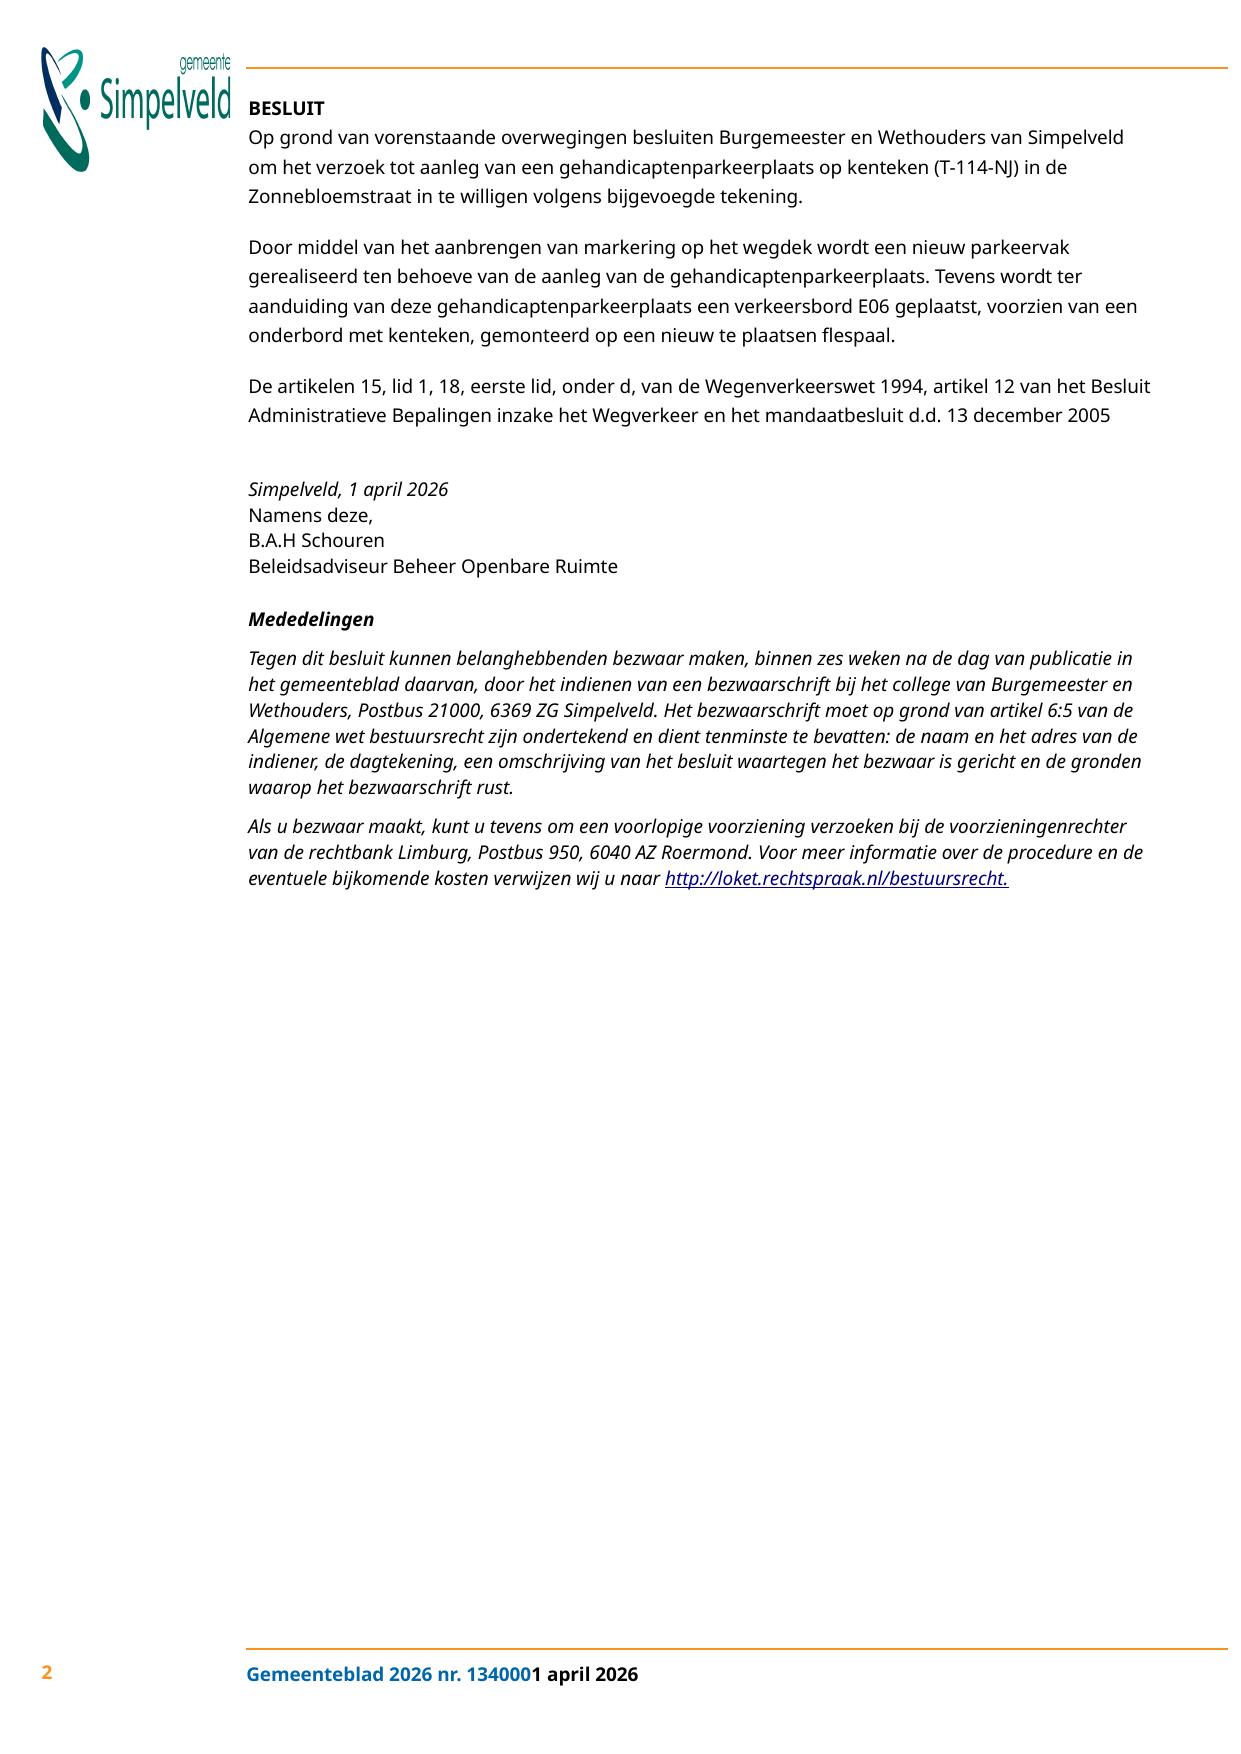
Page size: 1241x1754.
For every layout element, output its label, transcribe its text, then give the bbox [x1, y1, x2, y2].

text Op grond van vorenstaande overwegingen besluiten Burgemeester en Wethouders van Simpelveld om het verzoek tot aanleg van een gehandicaptenparkeerplaats op kenteken (T-114-NJ) in de Zonnebloemstraat in te willigen volgens bijgevoegde tekening. [248, 124, 1152, 209]
text Tegen dit besluit kunnen belanghebbenden bezwaar maken, binnen zes weken na de dag van publicatie in het gemeenteblad daarvan, door het indienen van een bezwaarschrift bij het college van Burgemeester en Wethouders, Postbus 21000, 6369 ZG Simpelveld. Het bezwaarschrift moet op grond van artikel 6:5 van de Algemene wet bestuursrecht zijn ondertekend en dient tenminste te bevatten: de naam en het adres van de indiener, de dagtekening, een omschrijving van het besluit waartegen het bezwaar is gericht en de gronden waarop het bezwaarschrift rust. [248, 646, 1152, 800]
text Als u bezwaar maakt, kunt u tevens om een voorlopige voorziening verzoeken bij de voorzieningenrechter van de rechtbank Limburg, Postbus 950, 6040 AZ Roermond. Voor meer informatie over de procedure en de eventuele bijkomende kosten verwijzen wij u naar http://loket.rechtspraak.nl/bestuursrecht. [248, 813, 1152, 891]
text B.A.H Schouren [248, 528, 1152, 553]
text Door middel van het aanbrengen van markering op het wegdek wordt een nieuw parkeervak gerealiseerd ten behoeve van de aanleg van de gehandicaptenparkeerplaats. Tevens wordt ter aanduiding van deze gehandicaptenparkeerplaats een verkeersbord E06 geplaatst, voorzien van een onderbord met kenteken, gemonteerd op een nieuw te plaatsen flespaal. [248, 234, 1152, 348]
text Namens deze, [248, 502, 1152, 528]
picture [41, 47, 231, 172]
text Simpelveld, 1 april 2026 [248, 476, 1152, 502]
text Mededelingen [248, 606, 1152, 632]
text BESLUIT [248, 95, 1152, 121]
text De artikelen 15, lid 1, 18, eerste lid, onder d, van de Wegenverkeerswet 1994, artikel 12 van het Besluit Administratieve Bepalingen inzake het Wegverkeer en het mandaatbesluit d.d. 13 december 2005 [248, 373, 1152, 428]
text Beleidsadviseur Beheer Openbare Ruimte [248, 553, 1152, 579]
